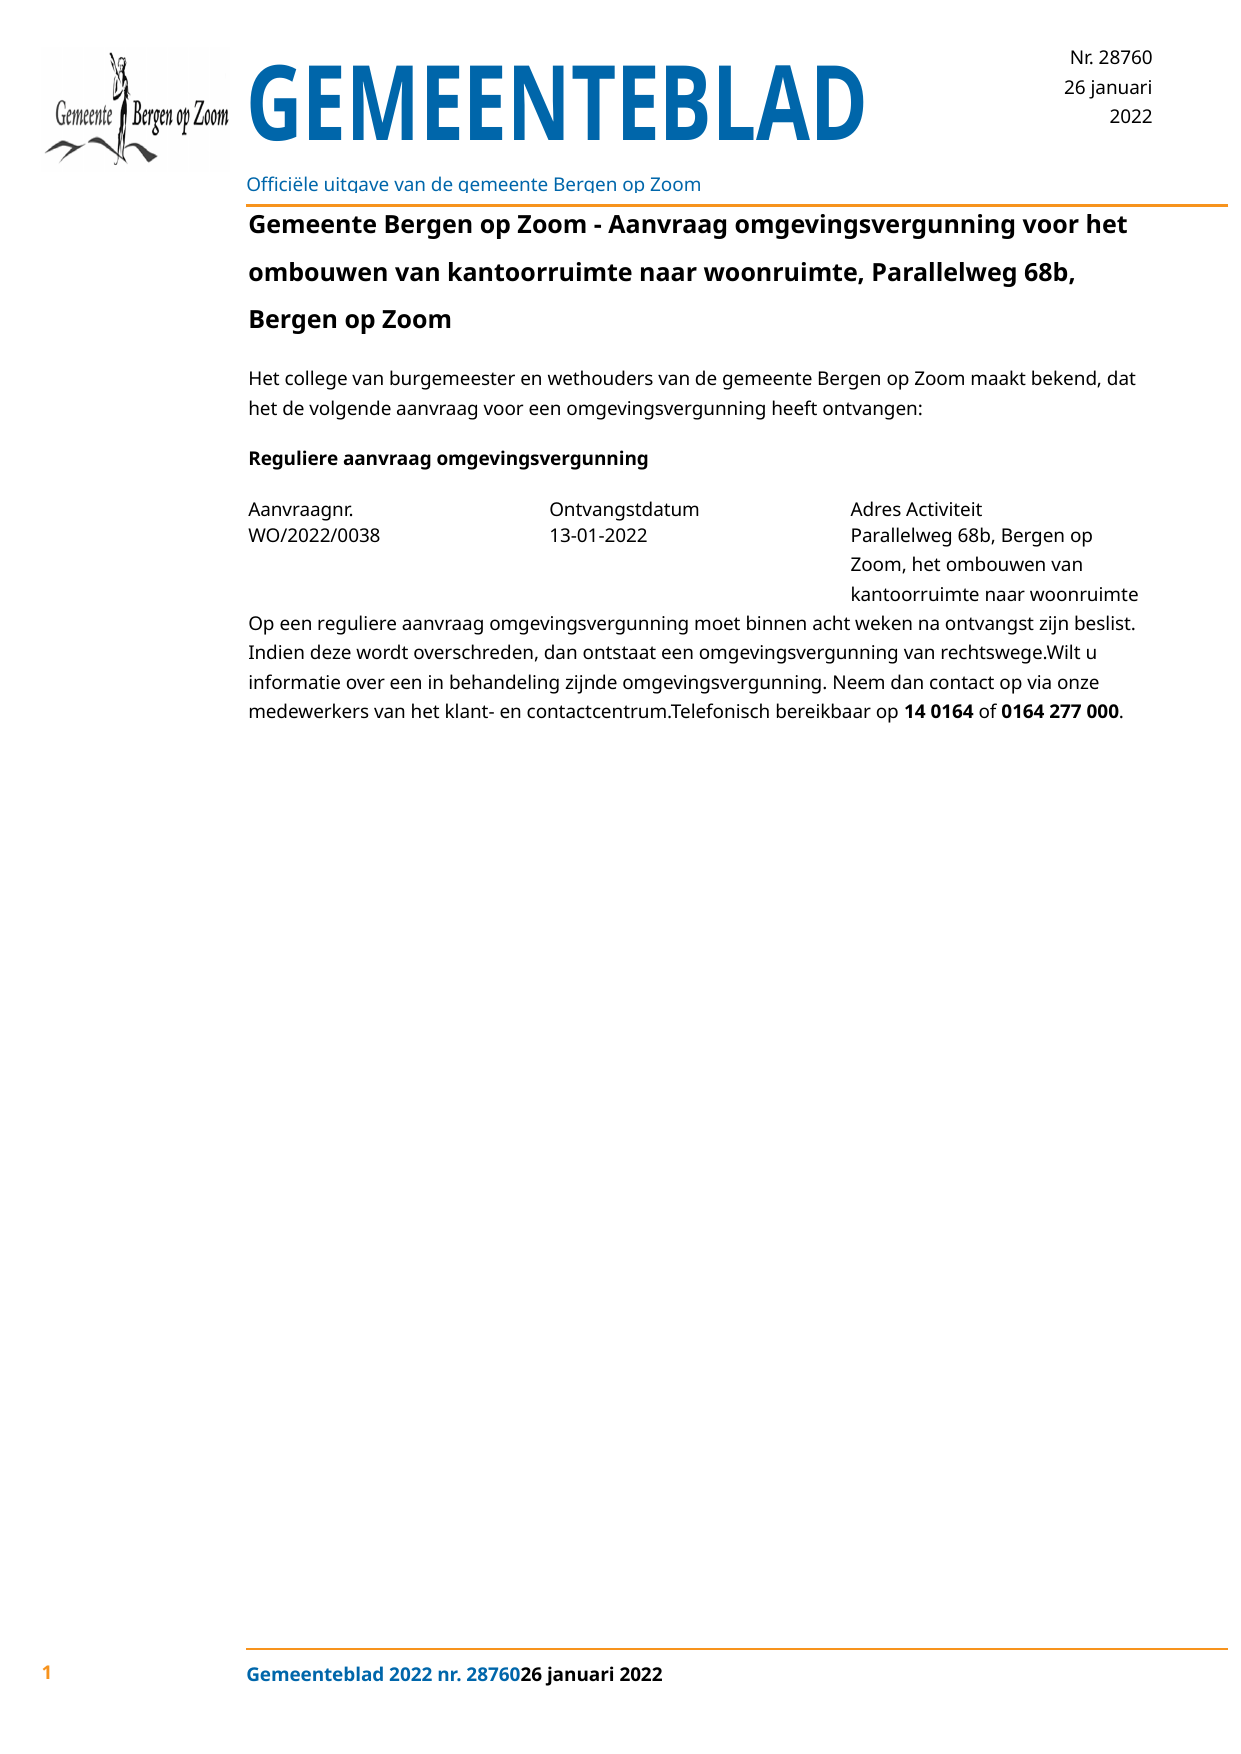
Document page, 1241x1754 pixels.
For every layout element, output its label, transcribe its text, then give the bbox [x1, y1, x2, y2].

picture [41, 47, 231, 172]
text Reguliere aanvraag omgevingsvergunning [248, 446, 1152, 471]
table_cell WO/2022/0038 [248, 522, 549, 607]
text Gemeente Bergen op Zoom - Aanvraag omgevingsvergunning voor het ombouwen van kantoorruimte naar woonruimte, Parallelweg 68b, Bergen op Zoom [248, 207, 1152, 336]
table_header Aanvraagnr. [248, 496, 549, 522]
table_header Adres Activiteit [850, 496, 1152, 522]
table_header Ontvangstdatum [549, 496, 850, 522]
table_cell 13-01-2022 [549, 522, 850, 607]
text Op een reguliere aanvraag omgevingsvergunning moet binnen acht weken na ontvangst zijn beslist. Indien deze wordt overschreden, dan ontstaat een omgevingsvergunning van rechtswege.Wilt u informatie over een in behandeling zijnde omgevingsvergunning. Neem dan contact op via onze medewerkers van het klant- en contactcentrum.Telefonisch bereikbaar op 14 0164 of 0164 277 000. [248, 610, 1152, 724]
table_cell Parallelweg 68b, Bergen op Zoom, het ombouwen van kantoorruimte naar woonruimte [850, 522, 1152, 607]
text Het college van burgemeester en wethouders van de gemeente Bergen op Zoom maakt bekend, dat het de volgende aanvraag voor een omgevingsvergunning heeft ontvangen: [248, 366, 1152, 421]
